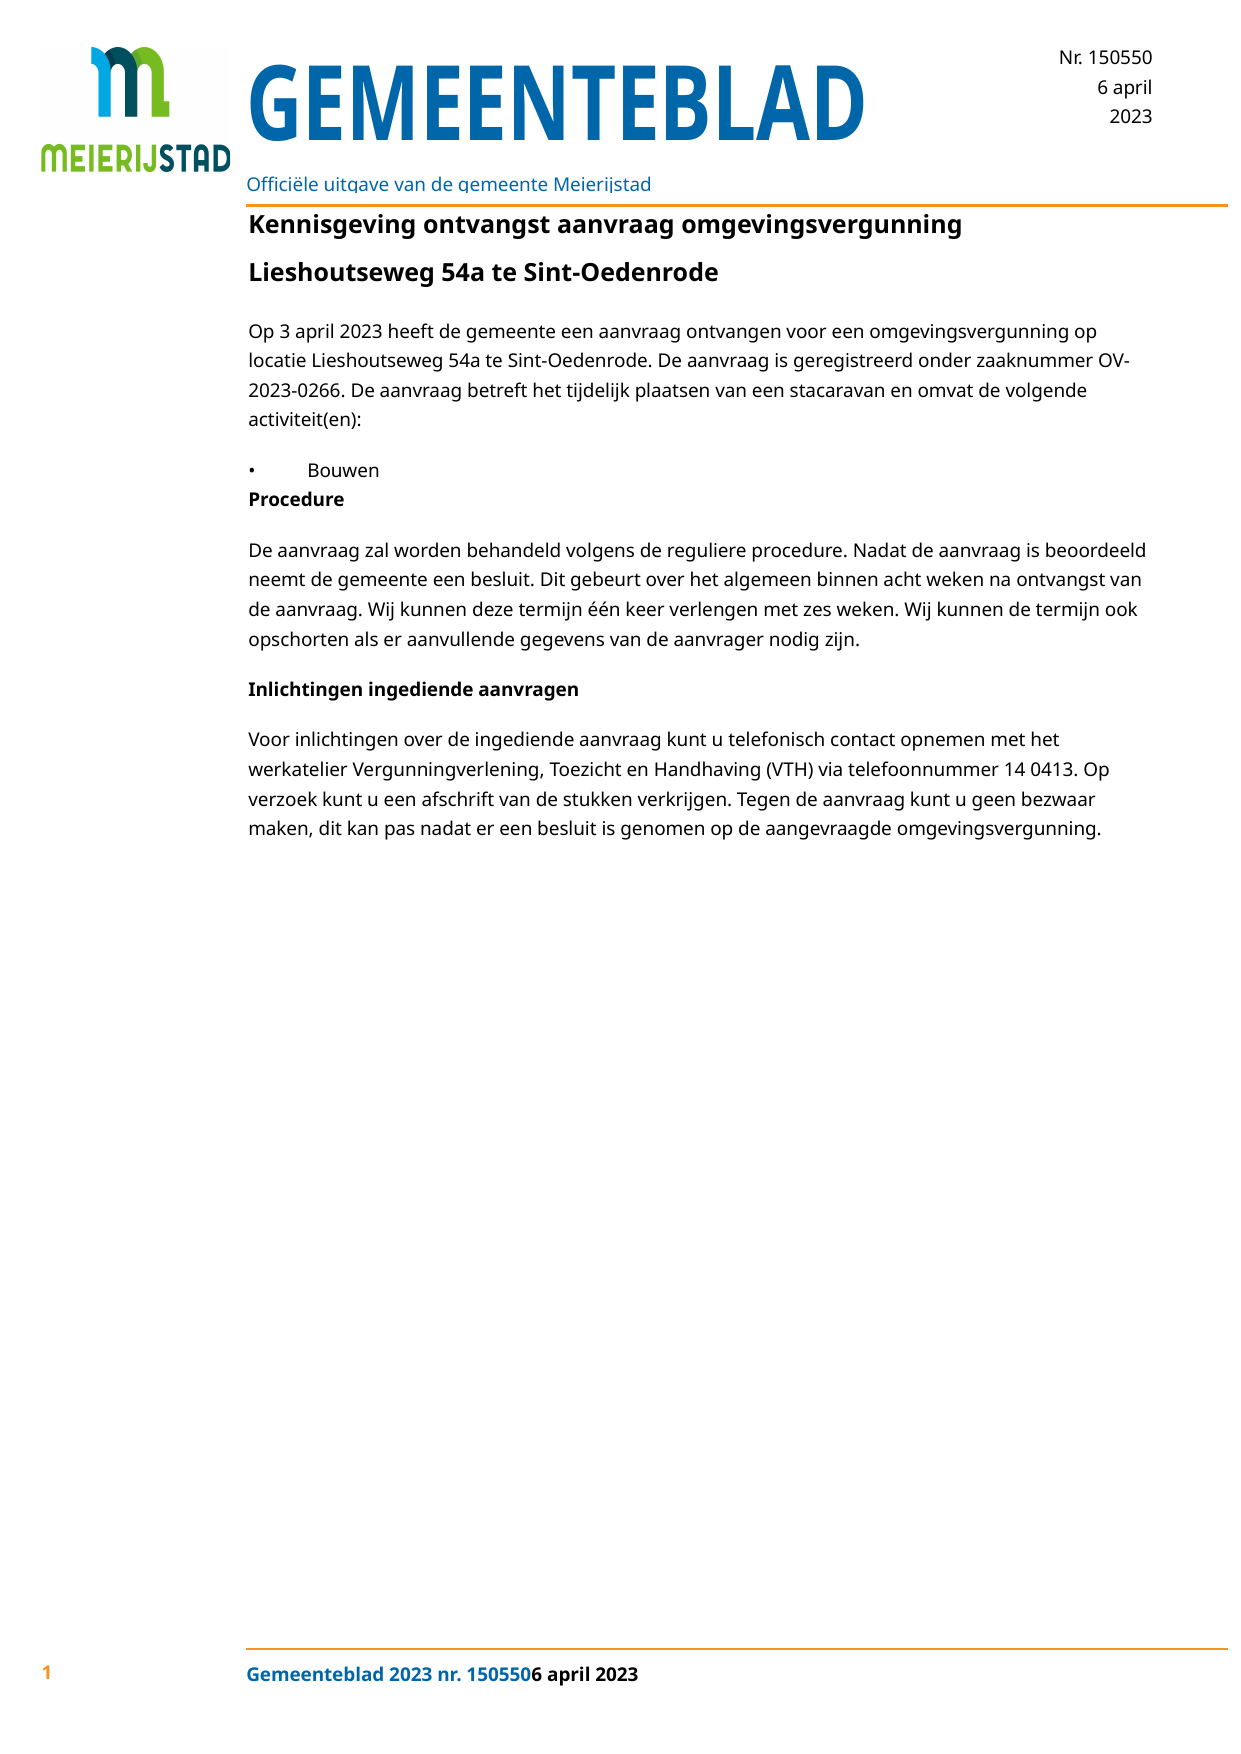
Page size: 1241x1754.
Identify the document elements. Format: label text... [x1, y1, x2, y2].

text Voor inlichtingen over de ingediende aanvraag kunt u telefonisch contact opnemen met het werkatelier Vergunningverlening, Toezicht en Handhaving (VTH) via telefoonnummer 14 0413. Op verzoek kunt u een afschrift van de stukken verkrijgen. Tegen de aanvraag kunt u geen bezwaar maken, dit kan pas nadat er een besluit is genomen op de aangevraagde omgevingsvergunning. [248, 727, 1152, 841]
text Procedure [248, 487, 1152, 512]
text Op 3 april 2023 heeft de gemeente een aanvraag ontvangen voor een omgevingsvergunning op locatie Lieshoutseweg 54a te Sint-Oedenrode. De aanvraag is geregistreerd onder zaaknummer OV-2023-0266. De aanvraag betreft het tijdelijk plaatsen van een stacaravan en omvat de volgende activiteit(en): [248, 318, 1152, 432]
text Kennisgeving ontvangst aanvraag omgevingsvergunning Lieshoutseweg 54a te Sint-Oedenrode [248, 207, 1152, 288]
text Inlichtingen ingediende aanvragen [248, 676, 1152, 702]
list Bouwen [248, 457, 1152, 483]
text De aanvraag zal worden behandeld volgens de reguliere procedure. Nadat de aanvraag is beoordeeld neemt de gemeente een besluit. Dit gebeurt over het algemeen binnen acht weken na ontvangst van de aanvraag. Wij kunnen deze termijn één keer verlengen met zes weken. Wij kunnen de termijn ook opschorten als er aanvullende gegevens van de aanvrager nodig zijn. [248, 537, 1152, 652]
picture [41, 47, 231, 172]
